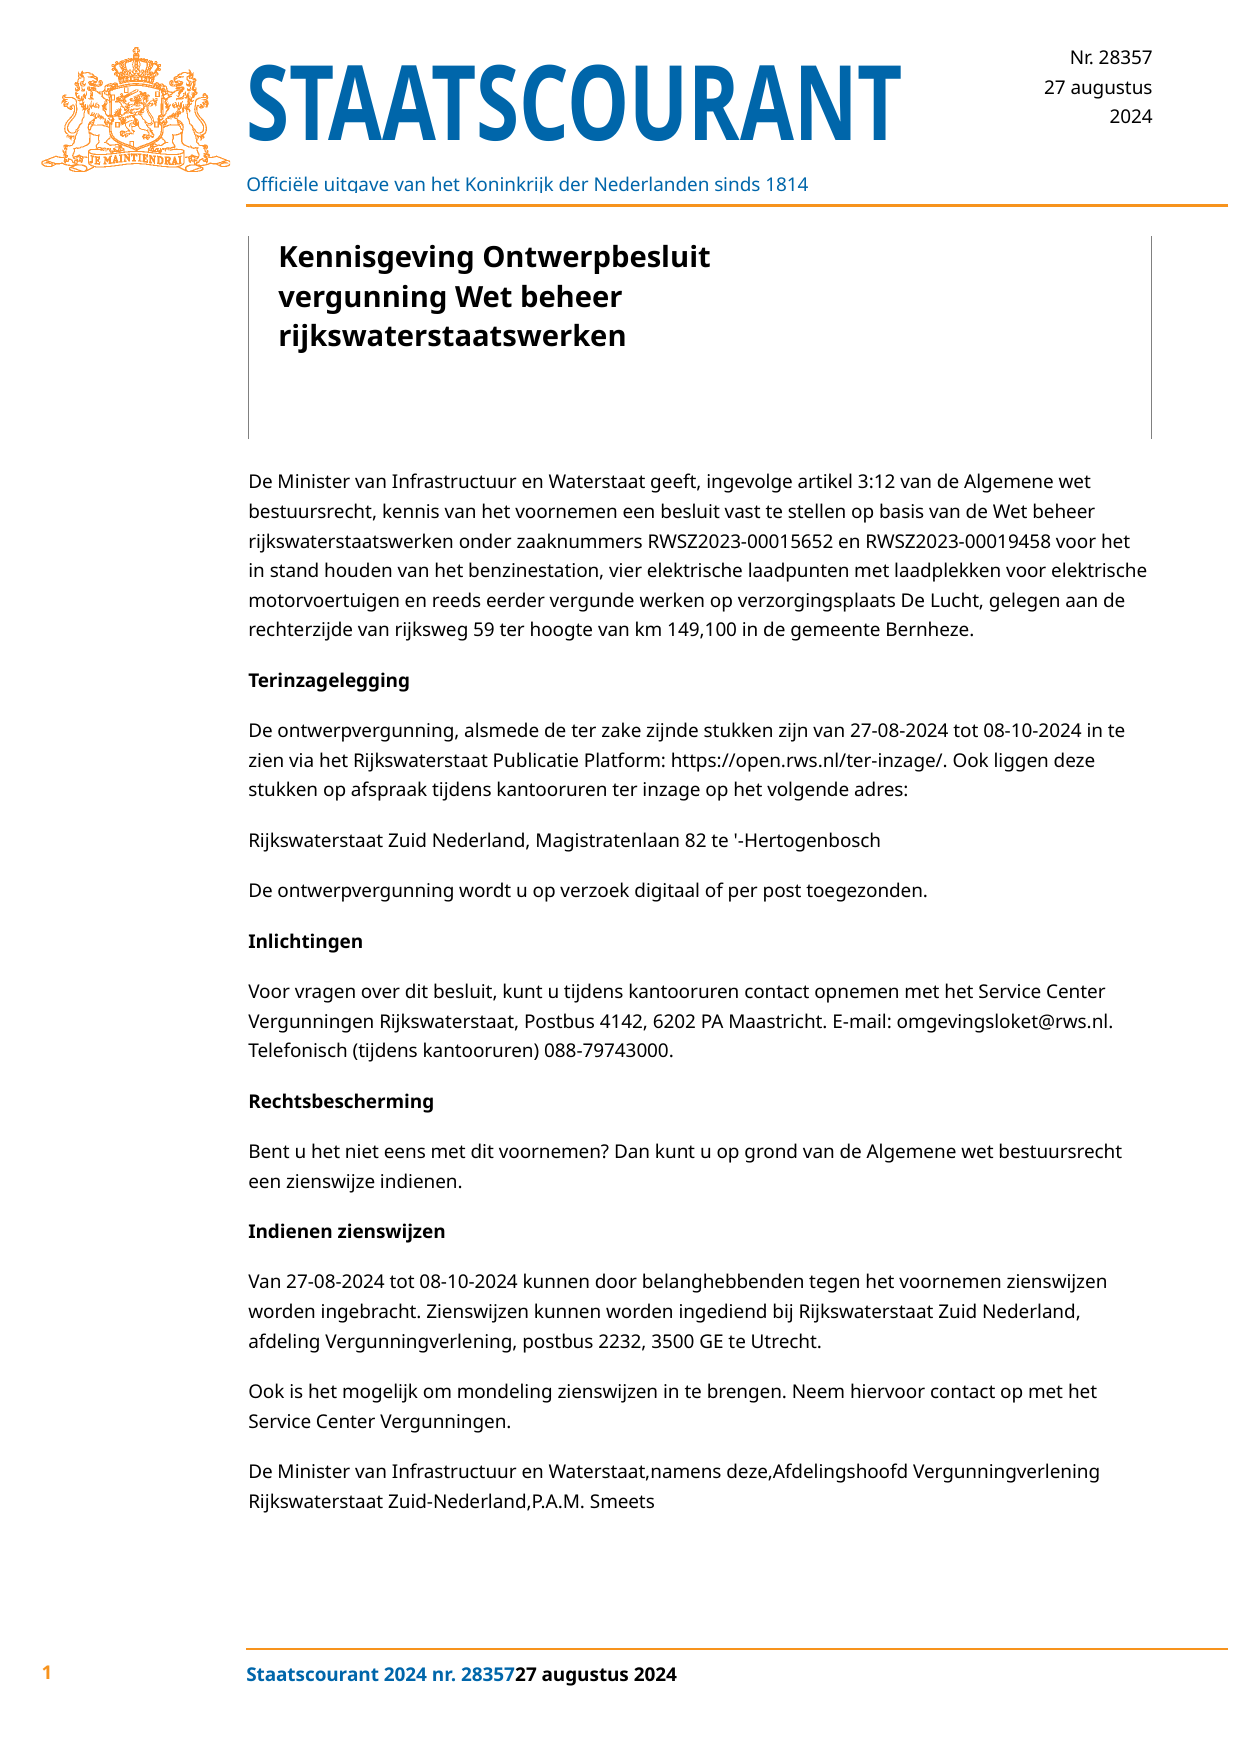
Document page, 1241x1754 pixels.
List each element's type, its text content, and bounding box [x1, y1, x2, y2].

text Van 27-08-2024 tot 08-10-2024 kunnen door belanghebbenden tegen het voornemen zienswijzen worden ingebracht. Zienswijzen kunnen worden ingediend bij Rijkswaterstaat Zuid Nederland, afdeling Vergunningverlening, postbus 2232, 3500 GE te Utrecht. [248, 1269, 1152, 1353]
text Rechtsbescherming [248, 1088, 1152, 1113]
text Rijkswaterstaat Zuid Nederland, Magistratenlaan 82 te '-Hertogenbosch [248, 827, 1152, 853]
picture [912, 236, 1090, 414]
text De Minister van Infrastructuur en Waterstaat geeft, ingevolge artikel 3:12 van de Algemene wet bestuursrecht, kennis van het voornemen een besluit vast te stellen op basis van de Wet beheer rijkswaterstaatswerken onder zaaknummers RWSZ2023-00015652 en RWSZ2023-00019458 voor het in stand houden van het benzinestation, vier elektrische laadpunten met laadplekken voor elektrische motorvoertuigen en reeds eerder vergunde werken op verzorgingsplaats De Lucht, gelegen aan de rechterzijde van rijksweg 59 ter hoogte van km 149,100 in de gemeente Bernheze. [248, 469, 1152, 642]
text Inlichtingen [248, 928, 1152, 953]
table_header [850, 236, 912, 413]
text Voor vragen over dit besluit, kunt u tijdens kantooruren contact opnemen met het Service Center Vergunningen Rijkswaterstaat, Postbus 4142, 6202 PA Maastricht. E-mail: omgevingsloket@rws.nl. Telefonisch (tijdens kantooruren) 088-79743000. [248, 978, 1152, 1063]
table_header Kennisgeving Ontwerpbesluit vergunning Wet beheer rijkswaterstaatswerken [249, 236, 850, 439]
text Bent u het niet eens met dit voornemen? Dan kunt u op grond van de Algemene wet bestuursrecht een zienswijze indienen. [248, 1138, 1152, 1193]
text De ontwerpvergunning wordt u op verzoek digitaal of per post toegezonden. [248, 877, 1152, 903]
picture [41, 47, 231, 172]
table_header [850, 414, 1151, 439]
text De ontwerpvergunning, alsmede de ter zake zijnde stukken zijn van 27-08-2024 tot 08-10-2024 in te zien via het Rijkswaterstaat Publicatie Platform: https://open.rws.nl/ter-inzage/. Ook liggen deze stukken op afspraak tijdens kantooruren ter inzage op het volgende adres: [248, 717, 1152, 802]
table_header [1090, 236, 1151, 413]
text De Minister van Infrastructuur en Waterstaat,namens deze,Afdelingshoofd Vergunningverlening Rijkswaterstaat Zuid-Nederland,P.A.M. Smeets [248, 1458, 1152, 1513]
text Indienen zienswijzen [248, 1218, 1152, 1244]
text Terinzagelegging [248, 667, 1152, 693]
text Ook is het mogelijk om mondeling zienswijzen in te brengen. Neem hiervoor contact op met het Service Center Vergunningen. [248, 1378, 1152, 1433]
